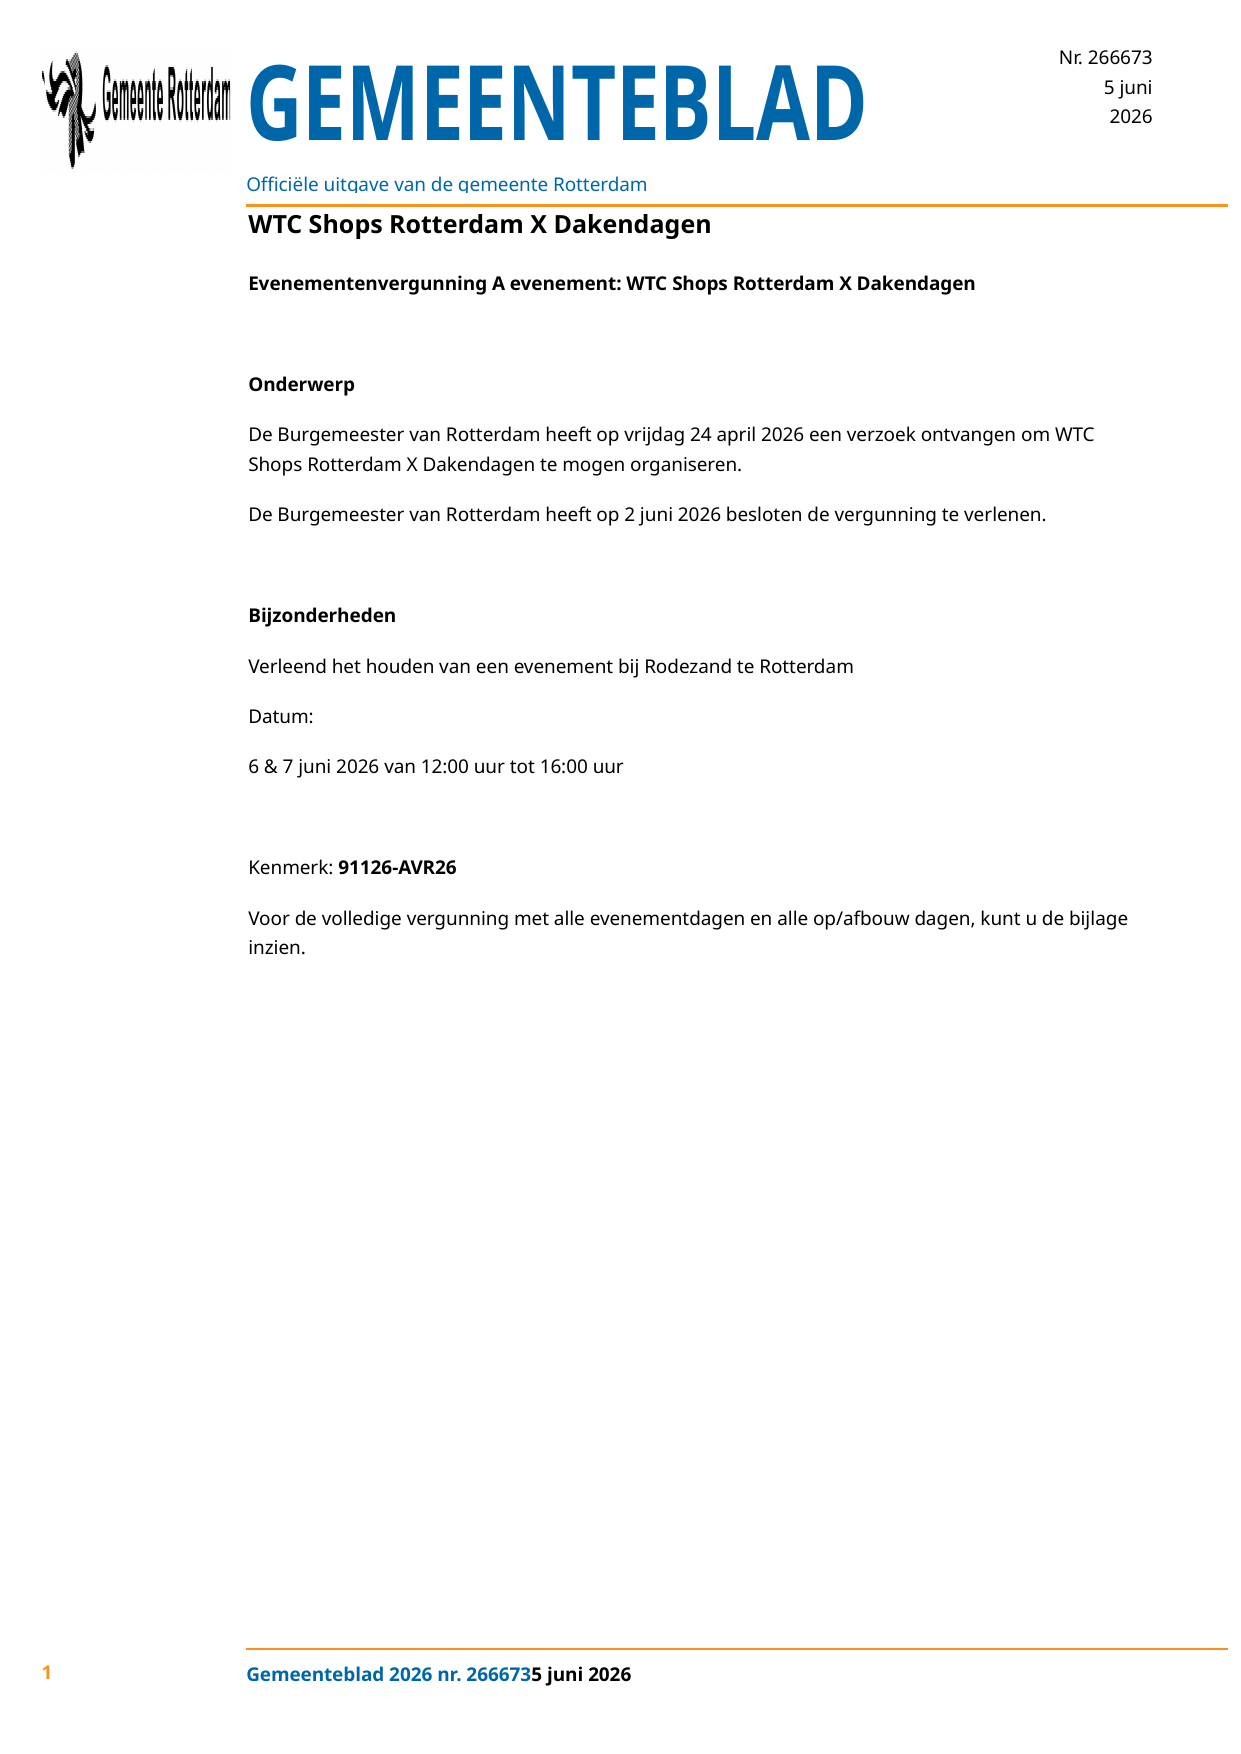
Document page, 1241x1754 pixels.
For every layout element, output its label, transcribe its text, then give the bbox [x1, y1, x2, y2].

text De Burgemeester van Rotterdam heeft op 2 juni 2026 besloten de vergunning te verlenen. [248, 502, 1152, 527]
text 6 & 7 juni 2026 van 12:00 uur tot 16:00 uur [248, 754, 1152, 779]
text WTC Shops Rotterdam X Dakendagen [248, 207, 1152, 241]
text Datum: [248, 703, 1152, 729]
picture [41, 47, 231, 172]
text Onderwerp [248, 371, 1152, 397]
text Verleend het houden van een evenement bij Rodezand te Rotterdam [248, 653, 1152, 678]
text Evenementenvergunning A evenement: WTC Shops Rotterdam X Dakendagen [248, 270, 1152, 296]
text Kenmerk: 91126-AVR26 [248, 854, 1152, 880]
text Bijzonderheden [248, 602, 1152, 628]
text Voor de volledige vergunning met alle evenementdagen en alle op/afbouw dagen, kunt u de bijlage inzien. [248, 905, 1152, 960]
text De Burgemeester van Rotterdam heeft op vrijdag 24 april 2026 een verzoek ontvangen om WTC Shops Rotterdam X Dakendagen te mogen organiseren. [248, 422, 1152, 477]
